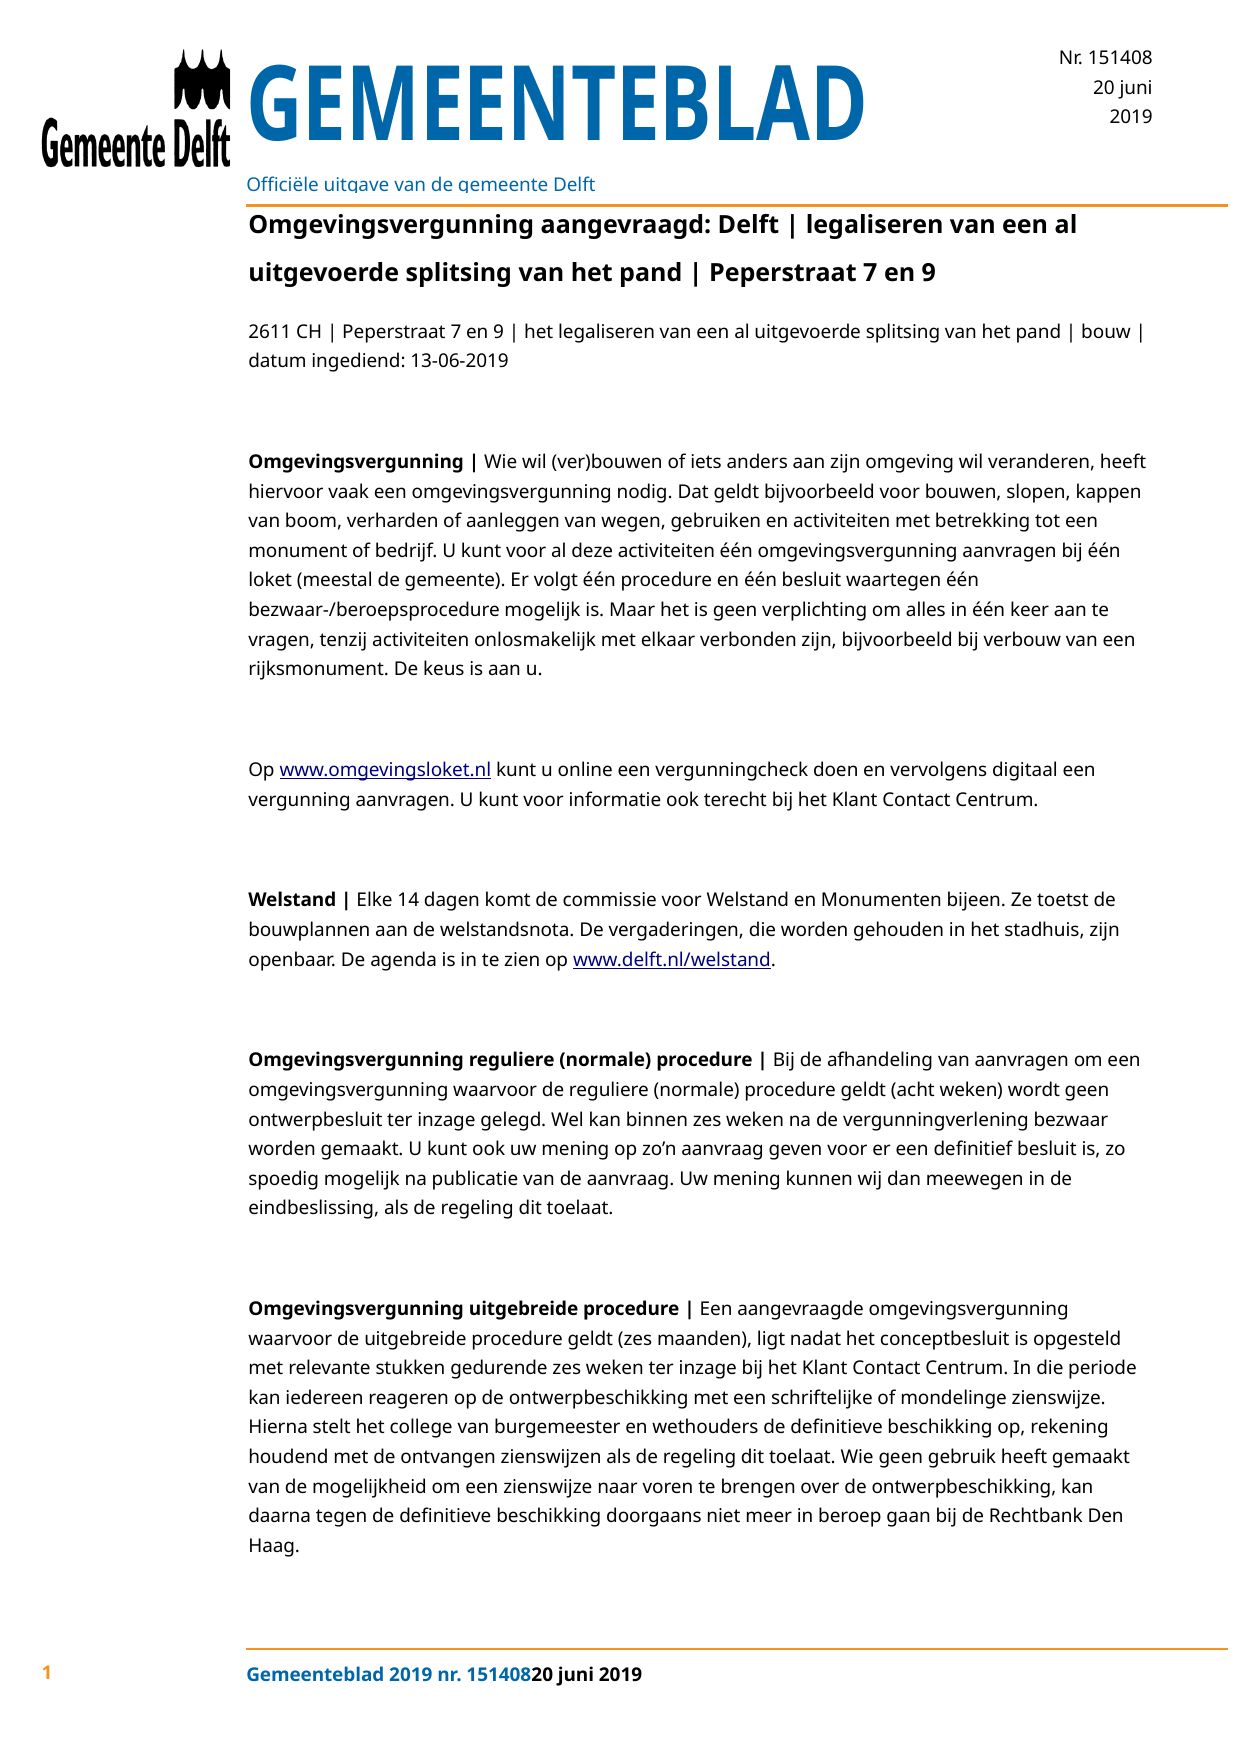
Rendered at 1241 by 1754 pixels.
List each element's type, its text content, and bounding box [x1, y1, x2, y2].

text Omgevingsvergunning uitgebreide procedure | Een aangevraagde omgevingsvergunning waarvoor de uitgebreide procedure geldt (zes maanden), ligt nadat het conceptbesluit is opgesteld met relevante stukken gedurende zes weken ter inzage bij het Klant Contact Centrum. In die periode kan iedereen reageren op de ontwerpbeschikking met een schriftelijke of mondelinge zienswijze. Hierna stelt het college van burgemeester en wethouders de definitieve beschikking op, rekening houdend met de ontvangen zienswijzen als de regeling dit toelaat. Wie geen gebruik heeft gemaakt van de mogelijkheid om een zienswijze naar voren te brengen over de ontwerpbeschikking, kan daarna tegen de definitieve beschikking doorgaans niet meer in beroep gaan bij de Rechtbank Den Haag. [248, 1295, 1152, 1558]
text Op www.omgevingsloket.nl kunt u online een vergunningcheck doen en vervolgens digitaal een vergunning aanvragen. U kunt voor informatie ook terecht bij het Klant Contact Centrum. [248, 756, 1152, 812]
picture [41, 47, 231, 172]
text Omgevingsvergunning aangevraagd: Delft | legaliseren van een al uitgevoerde splitsing van het pand | Peperstraat 7 en 9 [248, 207, 1152, 288]
text Omgevingsvergunning | Wie wil (ver)bouwen of iets anders aan zijn omgeving wil veranderen, heeft hiervoor vaak een omgevingsvergunning nodig. Dat geldt bijvoorbeeld voor bouwen, slopen, kappen van boom, verharden of aanleggen van wegen, gebruiken en activiteiten met betrekking tot een monument of bedrijf. U kunt voor al deze activiteiten één omgevingsvergunning aanvragen bij één loket (meestal de gemeente). Er volgt één procedure en één besluit waartegen één bezwaar-/beroepsprocedure mogelijk is. Maar het is geen verplichting om alles in één keer aan te vragen, tenzij activiteiten onlosmakelijk met elkaar verbonden zijn, bijvoorbeeld bij verbouw van een rijksmonument. De keus is aan u. [248, 448, 1152, 681]
text 2611 CH | Peperstraat 7 en 9 | het legaliseren van een al uitgevoerde splitsing van het pand | bouw | datum ingediend: 13-06-2019 [248, 318, 1152, 373]
text Welstand | Elke 14 dagen komt de commissie voor Welstand en Monumenten bijeen. Ze toetst de bouwplannen aan de welstandsnota. De vergaderingen, die worden gehouden in het stadhuis, zijn openbaar. De agenda is in te zien op www.delft.nl/welstand. [248, 887, 1152, 972]
text Omgevingsvergunning reguliere (normale) procedure | Bij de afhandeling van aanvragen om een omgevingsvergunning waarvoor de reguliere (normale) procedure geldt (acht weken) wordt geen ontwerpbesluit ter inzage gelegd. Wel kan binnen zes weken na de vergunningverlening bezwaar worden gemaakt. U kunt ook uw mening op zo’n aanvraag geven voor er een definitief besluit is, zo spoedig mogelijk na publicatie van de aanvraag. Uw mening kunnen wij dan meewegen in de eindbeslissing, als de regeling dit toelaat. [248, 1047, 1152, 1220]
